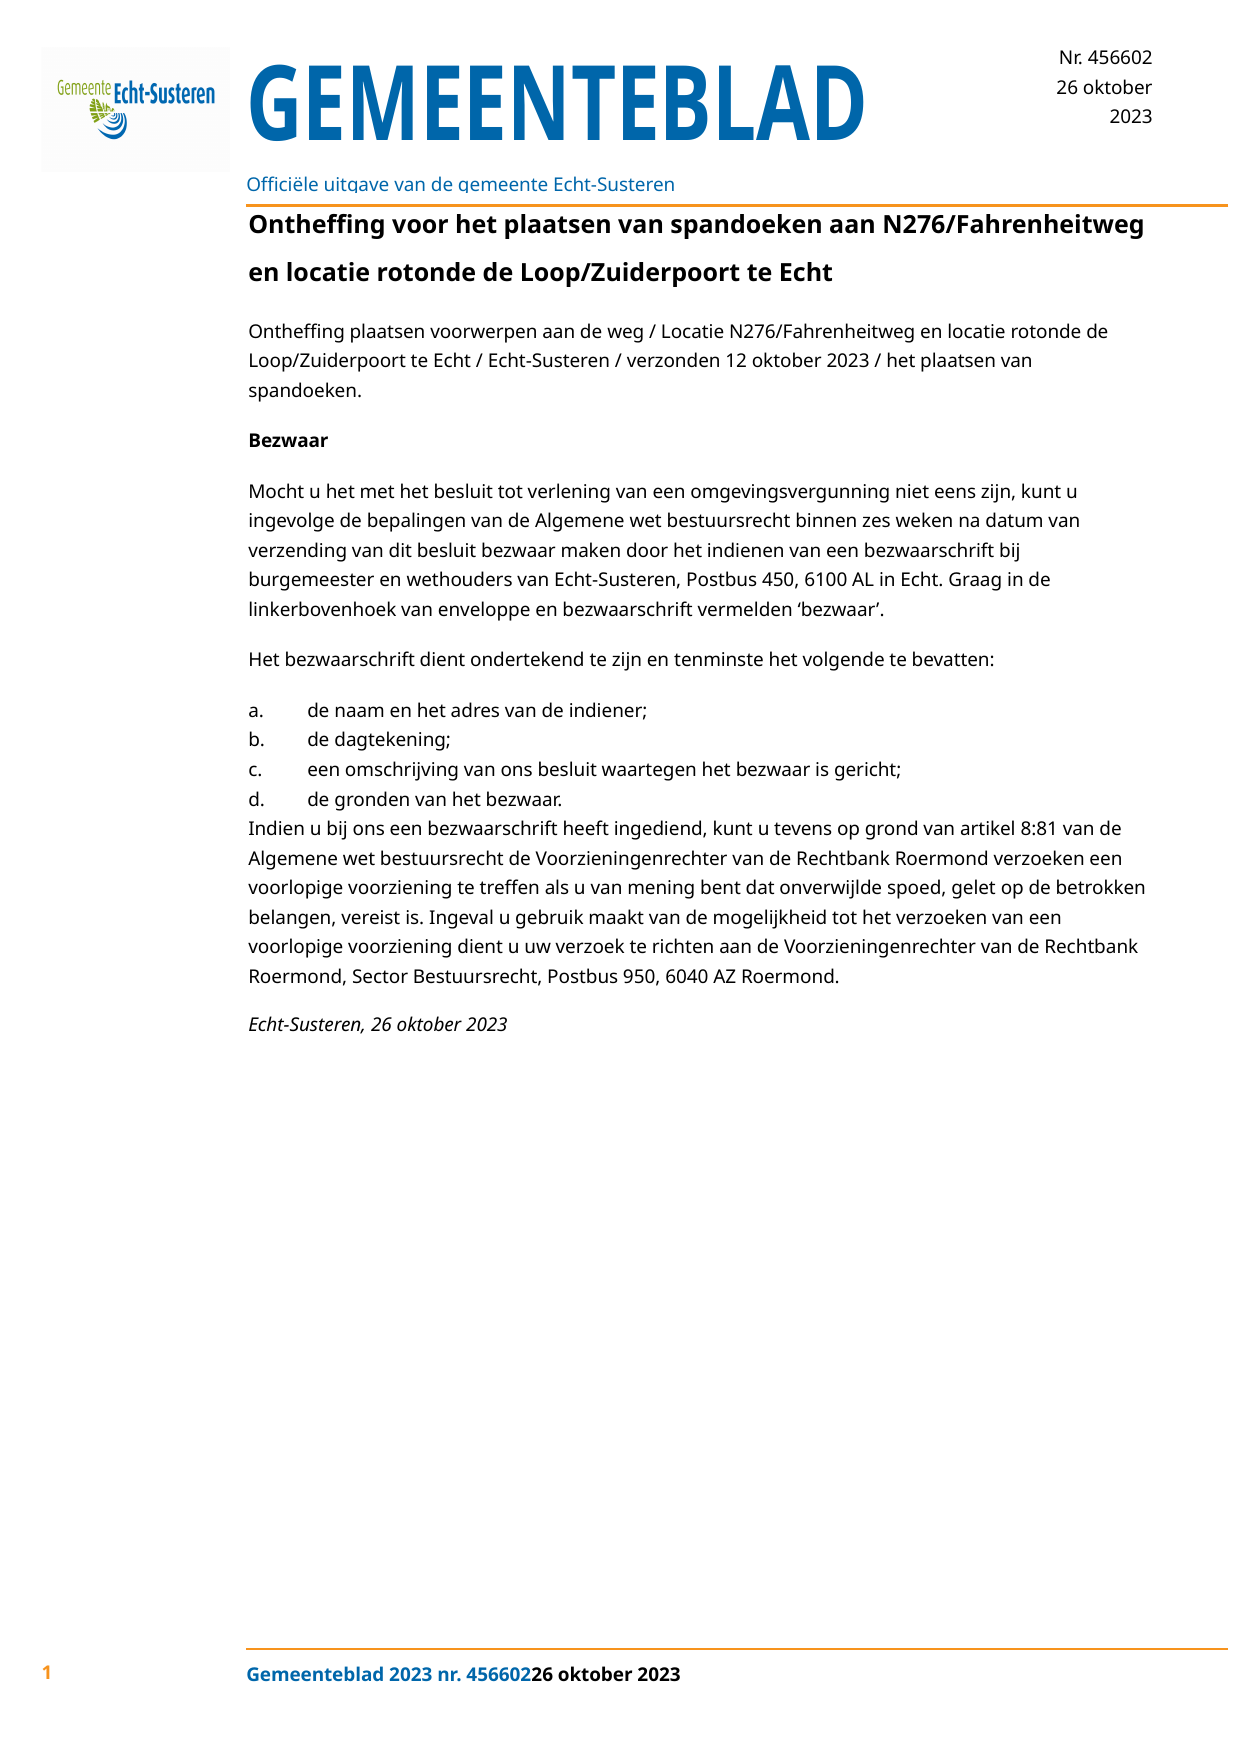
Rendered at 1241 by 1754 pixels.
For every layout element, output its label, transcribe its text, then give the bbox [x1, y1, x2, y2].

list de dagtekening; [248, 727, 1152, 752]
text Echt-Susteren, 26 oktober 2023 [248, 1011, 1152, 1037]
text Indien u bij ons een bezwaarschrift heeft ingediend, kunt u tevens op grond van artikel 8:81 van de Algemene wet bestuursrecht de Voorzieningenrechter van de Rechtbank Roermond verzoeken een voorlopige voorziening te treffen als u van mening bent dat onverwijlde spoed, gelet op de betrokken belangen, vereist is. Ingeval u gebruik maakt van de mogelijkheid tot het verzoeken van een voorlopige voorziening dient u uw verzoek te richten aan de Voorzieningenrechter van de Rechtbank Roermond, Sector Bestuursrecht, Postbus 950, 6040 AZ Roermond. [248, 815, 1152, 989]
text Bezwaar [248, 427, 1152, 453]
list een omschrijving van ons besluit waartegen het bezwaar is gericht; [248, 756, 1152, 782]
text Mocht u het met het besluit tot verlening van een omgevingsvergunning niet eens zijn, kunt u ingevolge de bepalingen van de Algemene wet bestuursrecht binnen zes weken na datum van verzending van dit besluit bezwaar maken door het indienen van een bezwaarschrift bij burgemeester en wethouders van Echt-Susteren, Postbus 450, 6100 AL in Echt. Graag in de linkerbovenhoek van enveloppe en bezwaarschrift vermelden ‘bezwaar’. [248, 478, 1152, 622]
text Ontheffing voor het plaatsen van spandoeken aan N276/Fahrenheitweg en locatie rotonde de Loop/Zuiderpoort te Echt [248, 207, 1152, 288]
list de naam en het adres van de indiener; [248, 697, 1152, 723]
list de gronden van het bezwaar. [248, 786, 1152, 812]
picture [41, 47, 231, 172]
text Ontheffing plaatsen voorwerpen aan de weg / Locatie N276/Fahrenheitweg en locatie rotonde de Loop/Zuiderpoort te Echt / Echt-Susteren / verzonden 12 oktober 2023 / het plaatsen van spandoeken. [248, 318, 1152, 403]
text Het bezwaarschrift dient ondertekend te zijn en tenminste het volgende te bevatten: [248, 647, 1152, 672]
